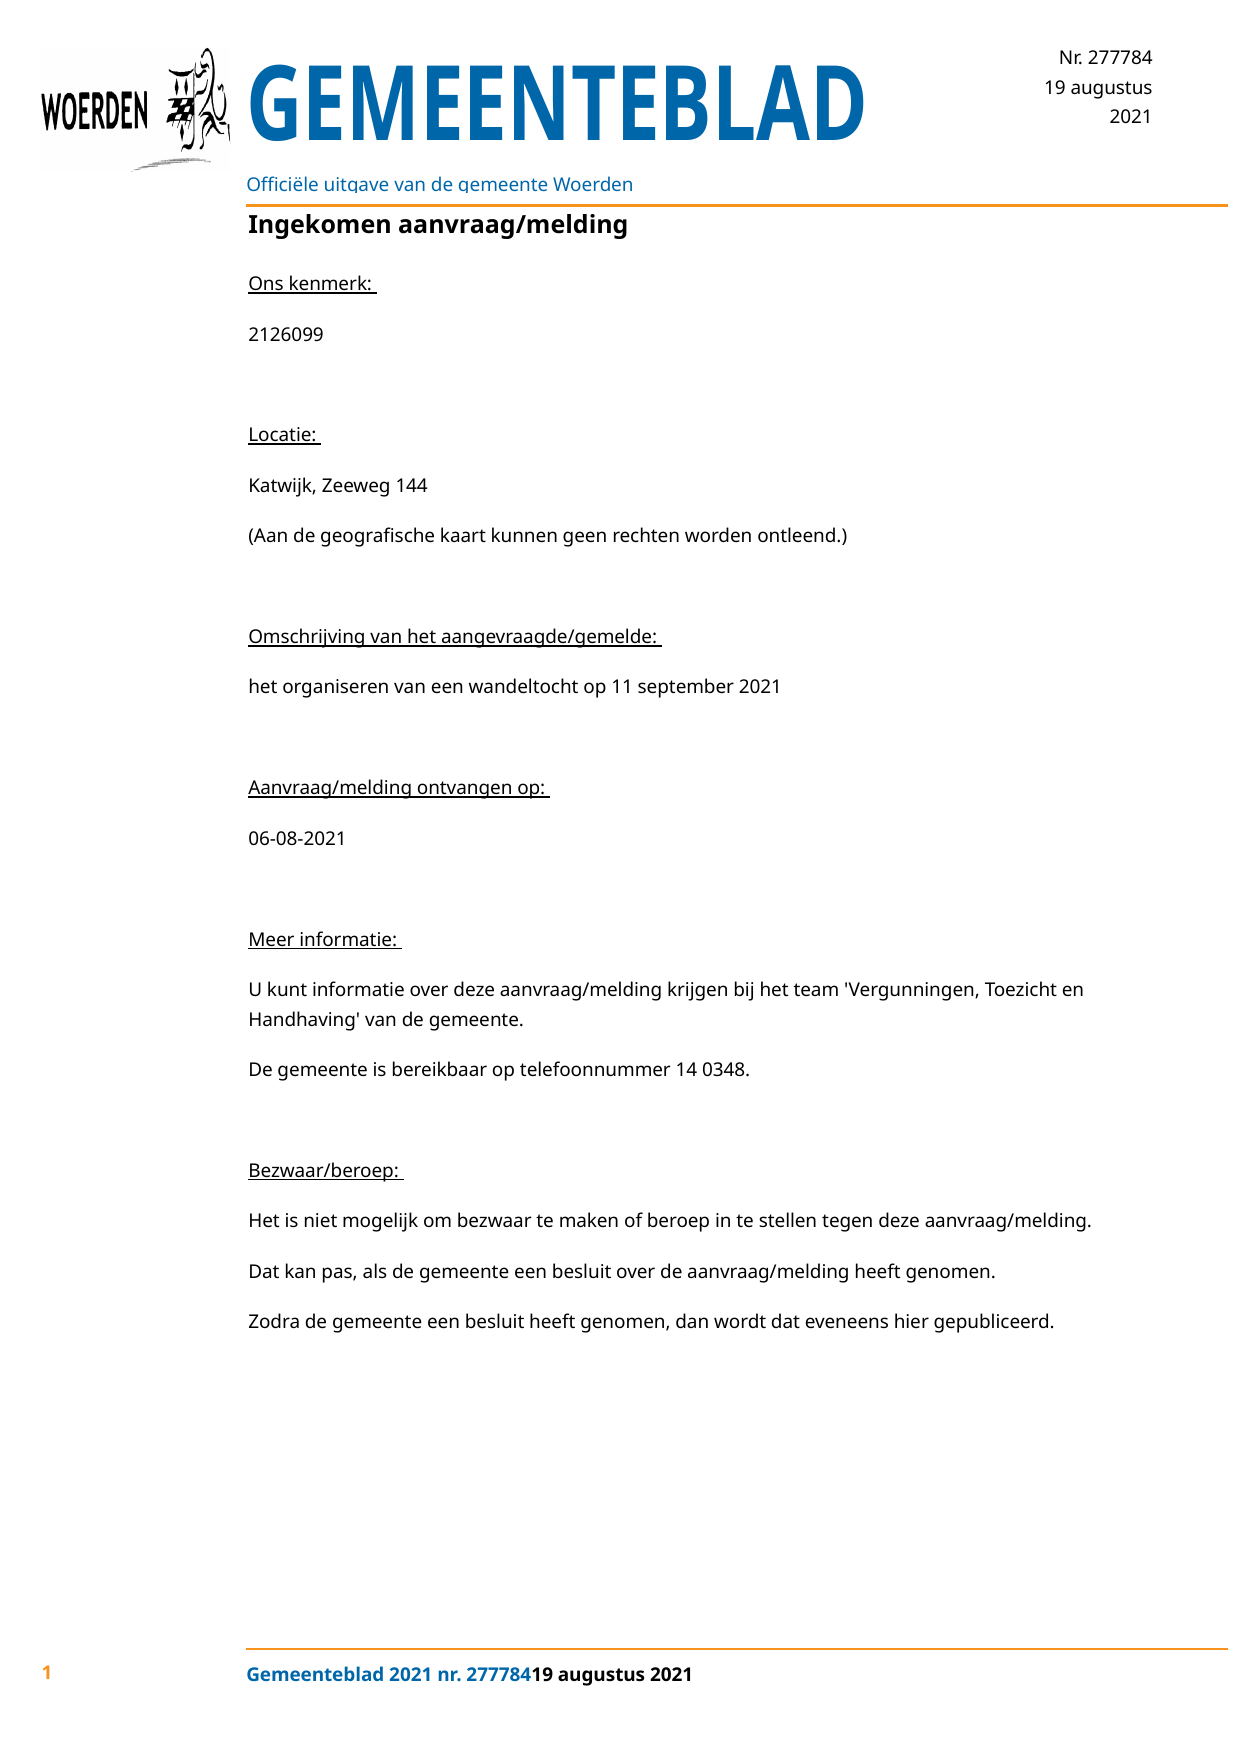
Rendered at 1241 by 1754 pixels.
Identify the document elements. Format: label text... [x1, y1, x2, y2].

picture [41, 47, 231, 172]
text Bezwaar/beroep: [248, 1157, 1152, 1183]
text 2126099 [248, 321, 1152, 346]
text Omschrijving van het aangevraagde/gemelde: [248, 623, 1152, 649]
text 06-08-2021 [248, 825, 1152, 851]
text Het is niet mogelijk om bezwaar te maken of beroep in te stellen tegen deze aanvraag/melding. [248, 1207, 1152, 1233]
text U kunt informatie over deze aanvraag/melding krijgen bij het team 'Vergunningen, Toezicht en Handhaving' van de gemeente. [248, 976, 1152, 1031]
text Zodra de gemeente een besluit heeft genomen, dan wordt dat eveneens hier gepubliceerd. [248, 1308, 1152, 1334]
text Ingekomen aanvraag/melding [248, 207, 1152, 241]
text Katwijk, Zeeweg 144 [248, 472, 1152, 498]
text Aanvraag/melding ontvangen op: [248, 774, 1152, 800]
text het organiseren van een wandeltocht op 11 september 2021 [248, 674, 1152, 699]
text Meer informatie: [248, 926, 1152, 951]
text (Aan de geografische kaart kunnen geen rechten worden ontleend.) [248, 522, 1152, 548]
text Locatie: [248, 422, 1152, 447]
text Dat kan pas, als de gemeente een besluit over de aanvraag/melding heeft genomen. [248, 1258, 1152, 1283]
text Ons kenmerk: [248, 270, 1152, 296]
text De gemeente is bereikbaar op telefoonnummer 14 0348. [248, 1056, 1152, 1082]
